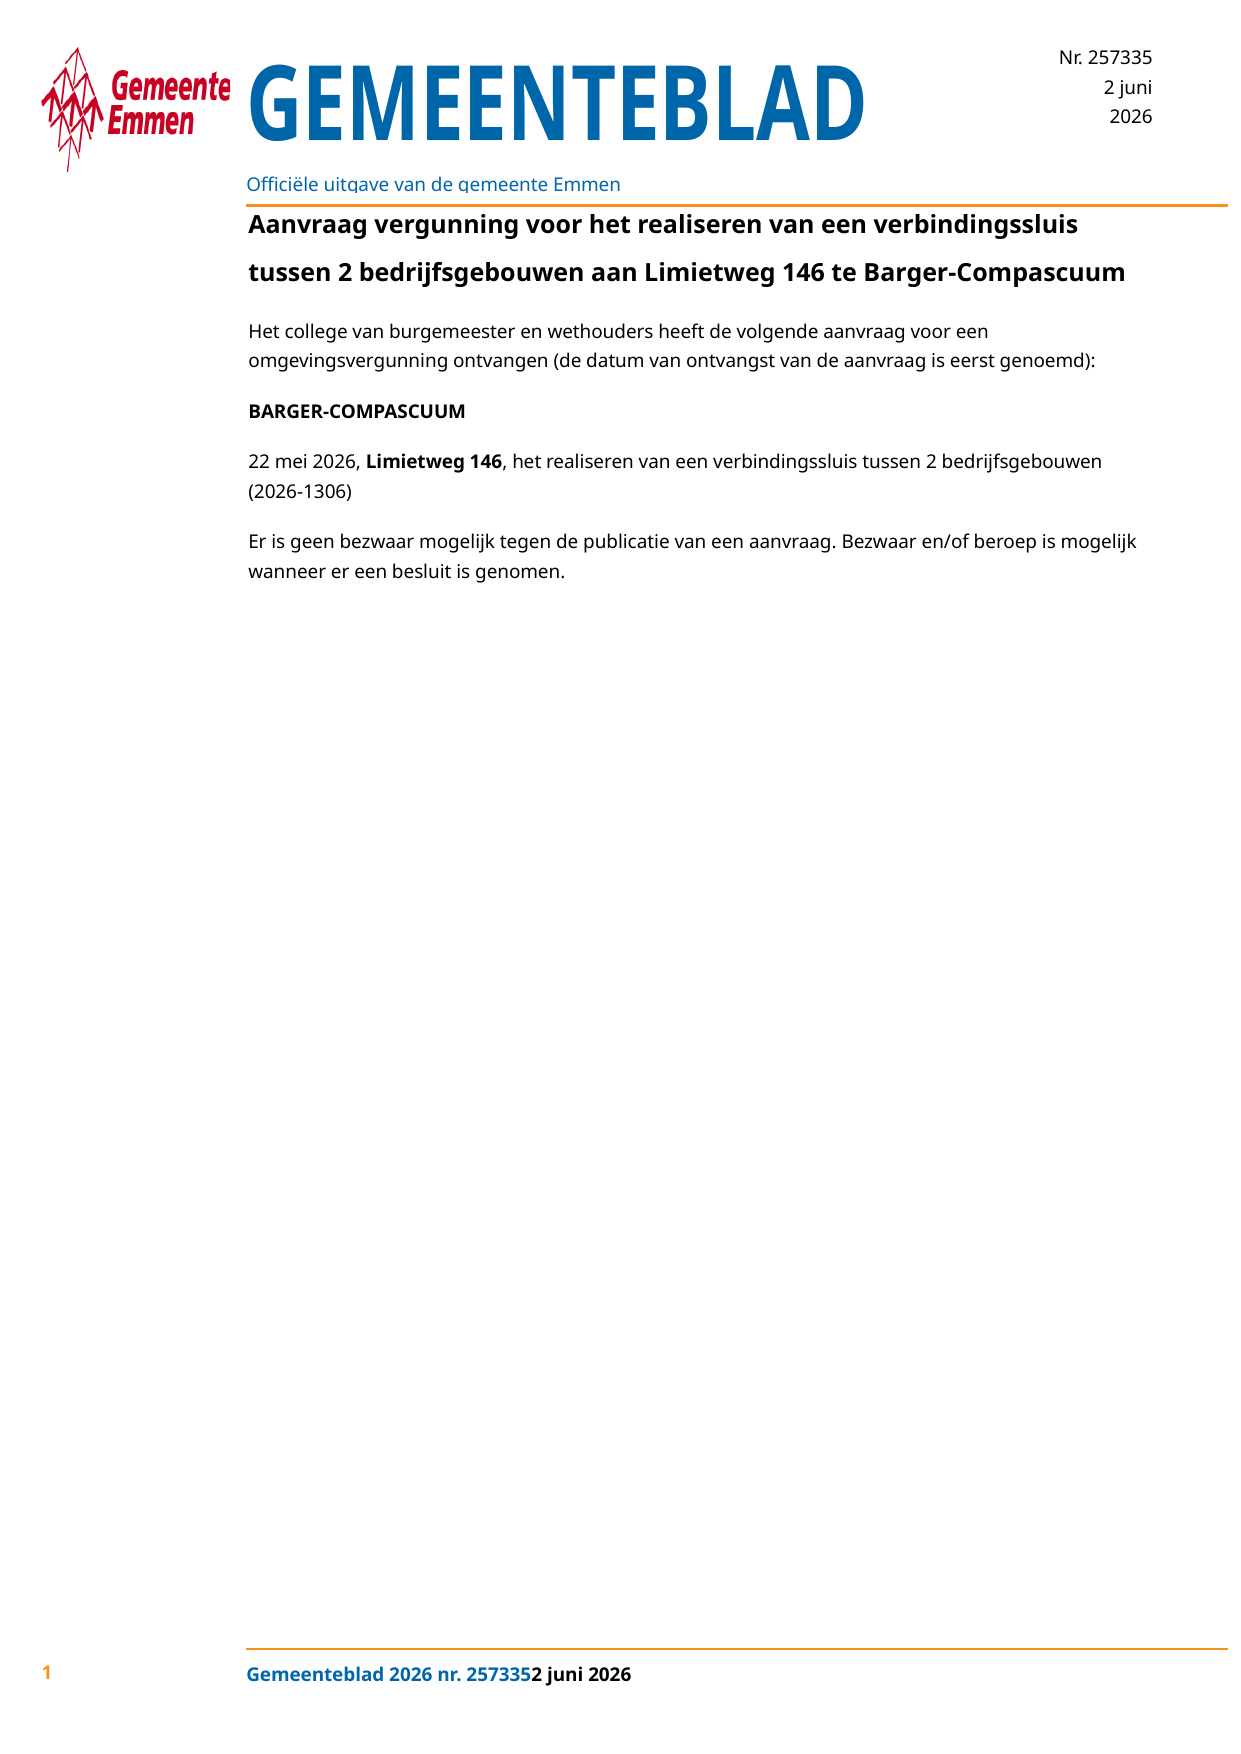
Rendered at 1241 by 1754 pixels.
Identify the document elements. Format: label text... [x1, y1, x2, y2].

text Het college van burgemeester en wethouders heeft de volgende aanvraag voor een omgevingsvergunning ontvangen (de datum van ontvangst van de aanvraag is eerst genoemd): [248, 318, 1152, 373]
text BARGER-COMPASCUUM [248, 398, 1152, 424]
text Aanvraag vergunning voor het realiseren van een verbindingssluis tussen 2 bedrijfsgebouwen aan Limietweg 146 te Barger-Compascuum [248, 207, 1152, 288]
text Er is geen bezwaar mogelijk tegen de publicatie van een aanvraag. Bezwaar en/of beroep is mogelijk wanneer er een besluit is genomen. [248, 528, 1152, 584]
text 22 mei 2026, Limietweg 146, het realiseren van een verbindingssluis tussen 2 bedrijfsgebouwen (2026-1306) [248, 448, 1152, 504]
picture [41, 47, 231, 172]
